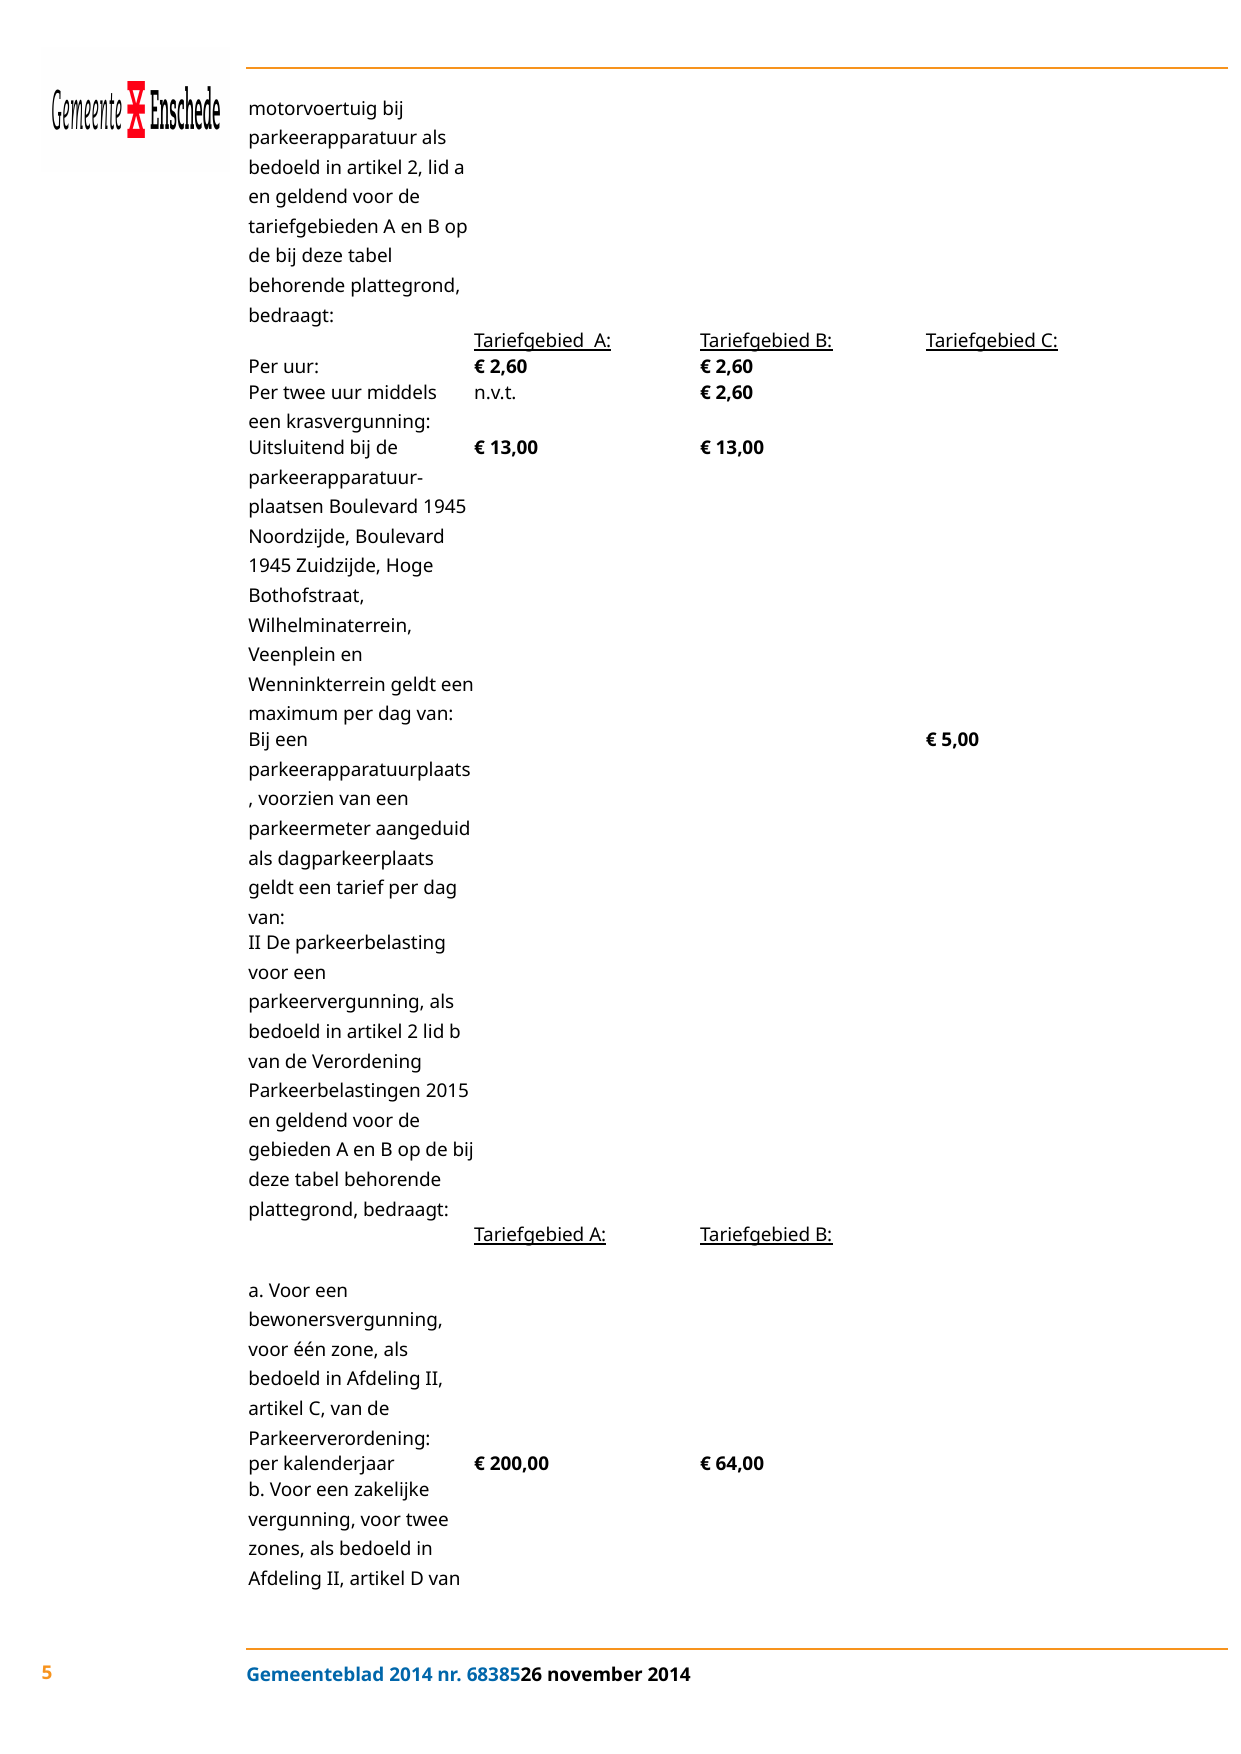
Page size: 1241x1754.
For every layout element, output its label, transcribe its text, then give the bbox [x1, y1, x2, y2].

table_cell [474, 726, 700, 929]
table_cell [926, 353, 1152, 379]
table_cell n.v.t. [474, 379, 700, 434]
table_cell [700, 1476, 926, 1591]
table_cell € 200,00 [474, 1451, 700, 1476]
table_header [474, 95, 700, 328]
table_cell per kalenderjaar [248, 1451, 474, 1476]
table_cell Tariefgebied B: [700, 1222, 926, 1277]
table_cell [474, 930, 700, 1222]
table_cell [248, 1222, 474, 1277]
table_cell [926, 379, 1152, 434]
table_header [926, 95, 1152, 328]
table_cell a. Voor een bewonersvergunning, voor één zone, als bedoeld in Afdeling II, artikel C, van de Parkeerverordening: [248, 1277, 474, 1451]
table_cell II De parkeerbelasting voor een parkeervergunning, als bedoeld in artikel 2 lid b van de Verordening Parkeerbelastingen 2015 en geldend voor de gebieden A en B op de bij deze tabel behorende plattegrond, bedraagt: [248, 930, 474, 1222]
table_cell Per uur: [248, 353, 474, 379]
table_cell € 2,60 [700, 353, 926, 379]
table_cell [474, 1277, 700, 1451]
table_cell Uitsluitend bij de parkeerapparatuur-plaatsen Boulevard 1945 Noordzijde, Boulevard 1945 Zuidzijde, Hoge Bothofstraat, Wilhelminaterrein, Veenplein en Wenninkterrein geldt een maximum per dag van: [248, 434, 474, 726]
table_cell [926, 930, 1152, 1222]
table_header motorvoertuig bij parkeerapparatuur als bedoeld in artikel 2, lid a en geldend voor de tariefgebieden A en B op de bij deze tabel behorende plattegrond, bedraagt: [248, 95, 474, 328]
picture [41, 47, 231, 172]
table_cell [248, 328, 474, 353]
table_cell € 13,00 [700, 434, 926, 726]
table_cell Tariefgebied A: [474, 1222, 700, 1277]
table_cell € 64,00 [700, 1451, 926, 1476]
table_header [700, 95, 926, 328]
table_cell Bij een parkeerapparatuurplaats, voorzien van een parkeermeter aangeduid als dagparkeerplaats geldt een tarief per dag van: [248, 726, 474, 929]
table_cell € 5,00 [926, 726, 1152, 929]
table_cell Per twee uur middels een krasvergunning: [248, 379, 474, 434]
table_cell Tariefgebied C: [926, 328, 1152, 353]
table_cell [700, 1277, 926, 1451]
table_cell € 2,60 [700, 379, 926, 434]
table_cell [700, 726, 926, 929]
table_cell [474, 1476, 700, 1591]
table_cell Tariefgebied B: [700, 328, 926, 353]
table_cell [700, 930, 926, 1222]
table_cell b. Voor een zakelijke vergunning, voor twee zones, als bedoeld in Afdeling II, artikel D van [248, 1476, 474, 1591]
table_cell [926, 434, 1152, 726]
table_cell € 2,60 [474, 353, 700, 379]
table_cell Tariefgebied A: [474, 328, 700, 353]
table_cell € 13,00 [474, 434, 700, 726]
